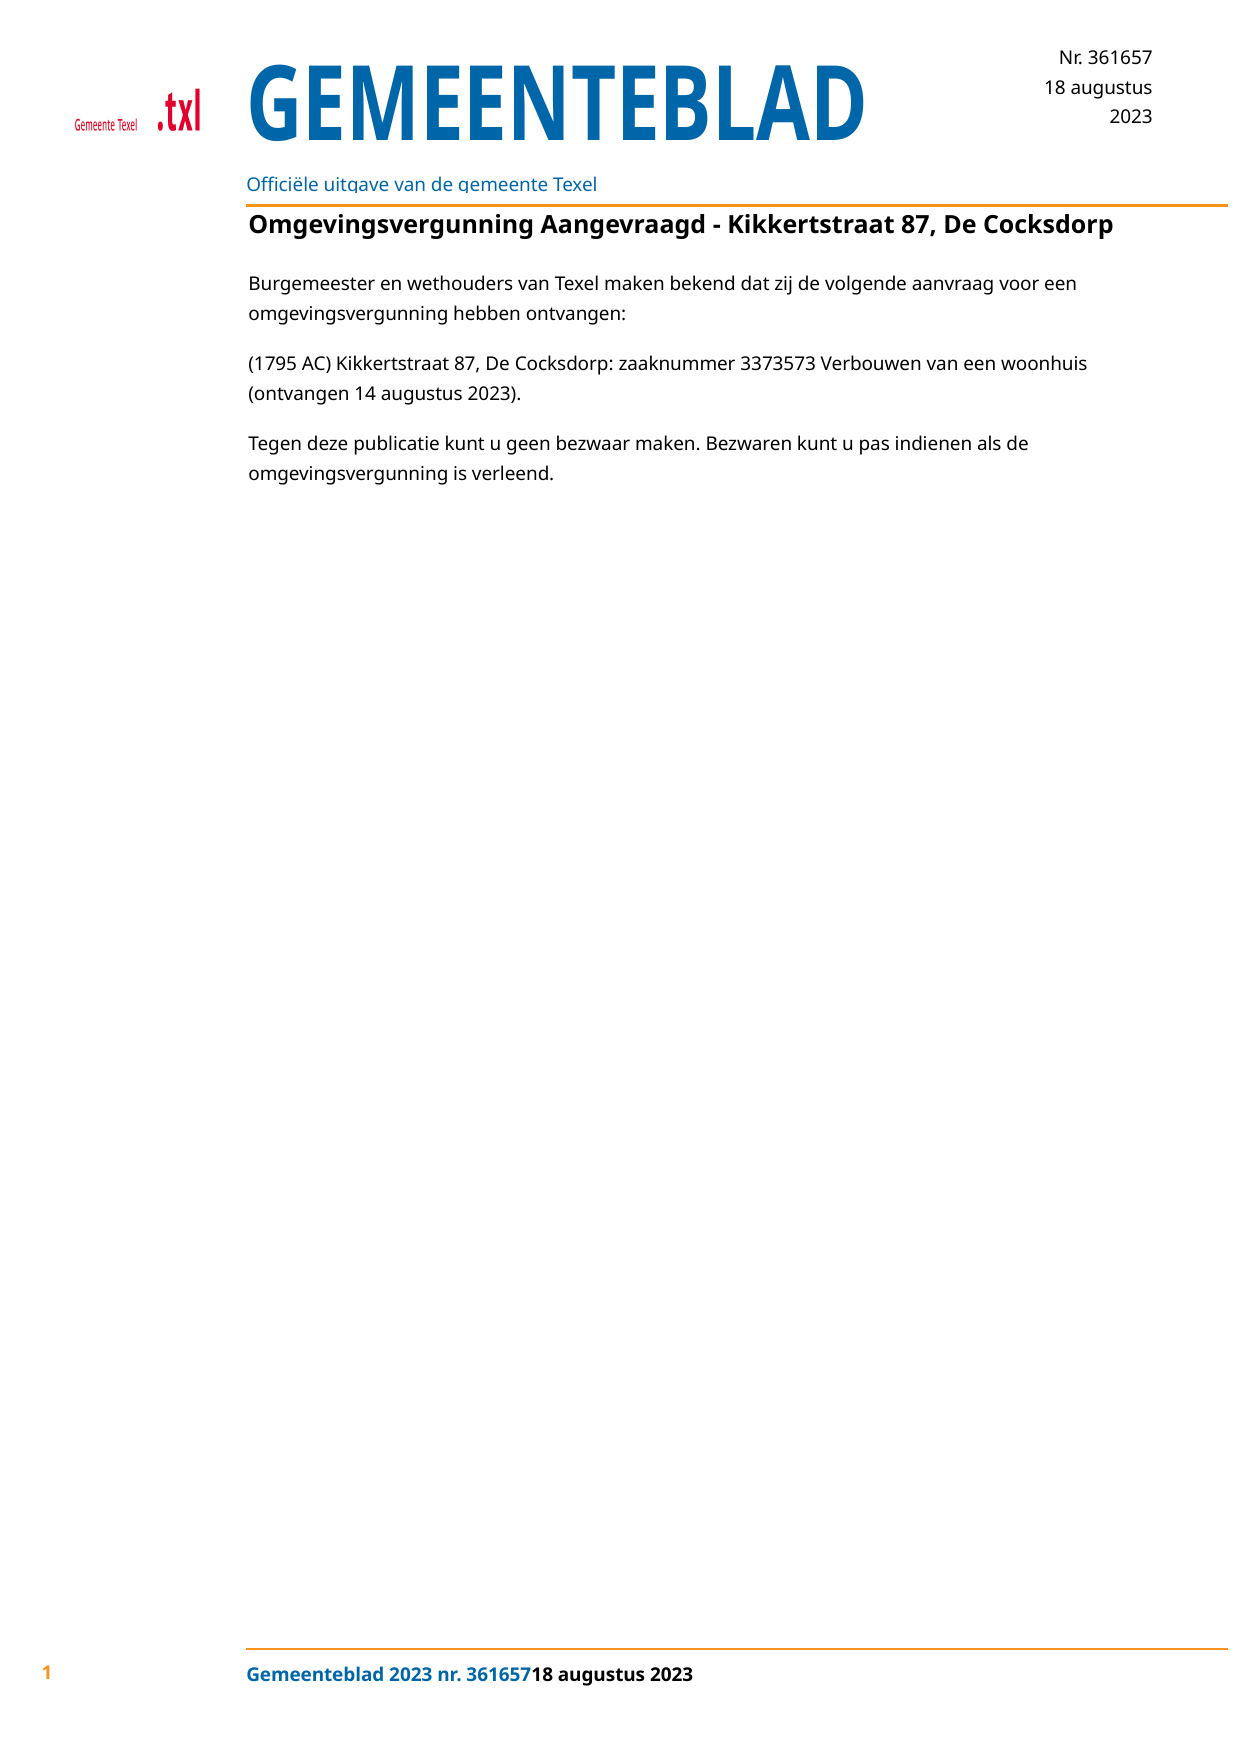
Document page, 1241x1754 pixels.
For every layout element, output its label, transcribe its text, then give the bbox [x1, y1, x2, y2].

text Omgevingsvergunning Aangevraagd - Kikkertstraat 87, De Cocksdorp [248, 207, 1152, 241]
text Tegen deze publicatie kunt u geen bezwaar maken. Bezwaren kunt u pas indienen als de omgevingsvergunning is verleend. [248, 430, 1152, 486]
text (1795 AC) Kikkertstraat 87, De Cocksdorp: zaaknummer 3373573 Verbouwen van een woonhuis (ontvangen 14 augustus 2023). [248, 350, 1152, 406]
text Burgemeester en wethouders van Texel maken bekend dat zij de volgende aanvraag voor een omgevingsvergunning hebben ontvangen: [248, 270, 1152, 326]
picture [41, 47, 231, 172]
